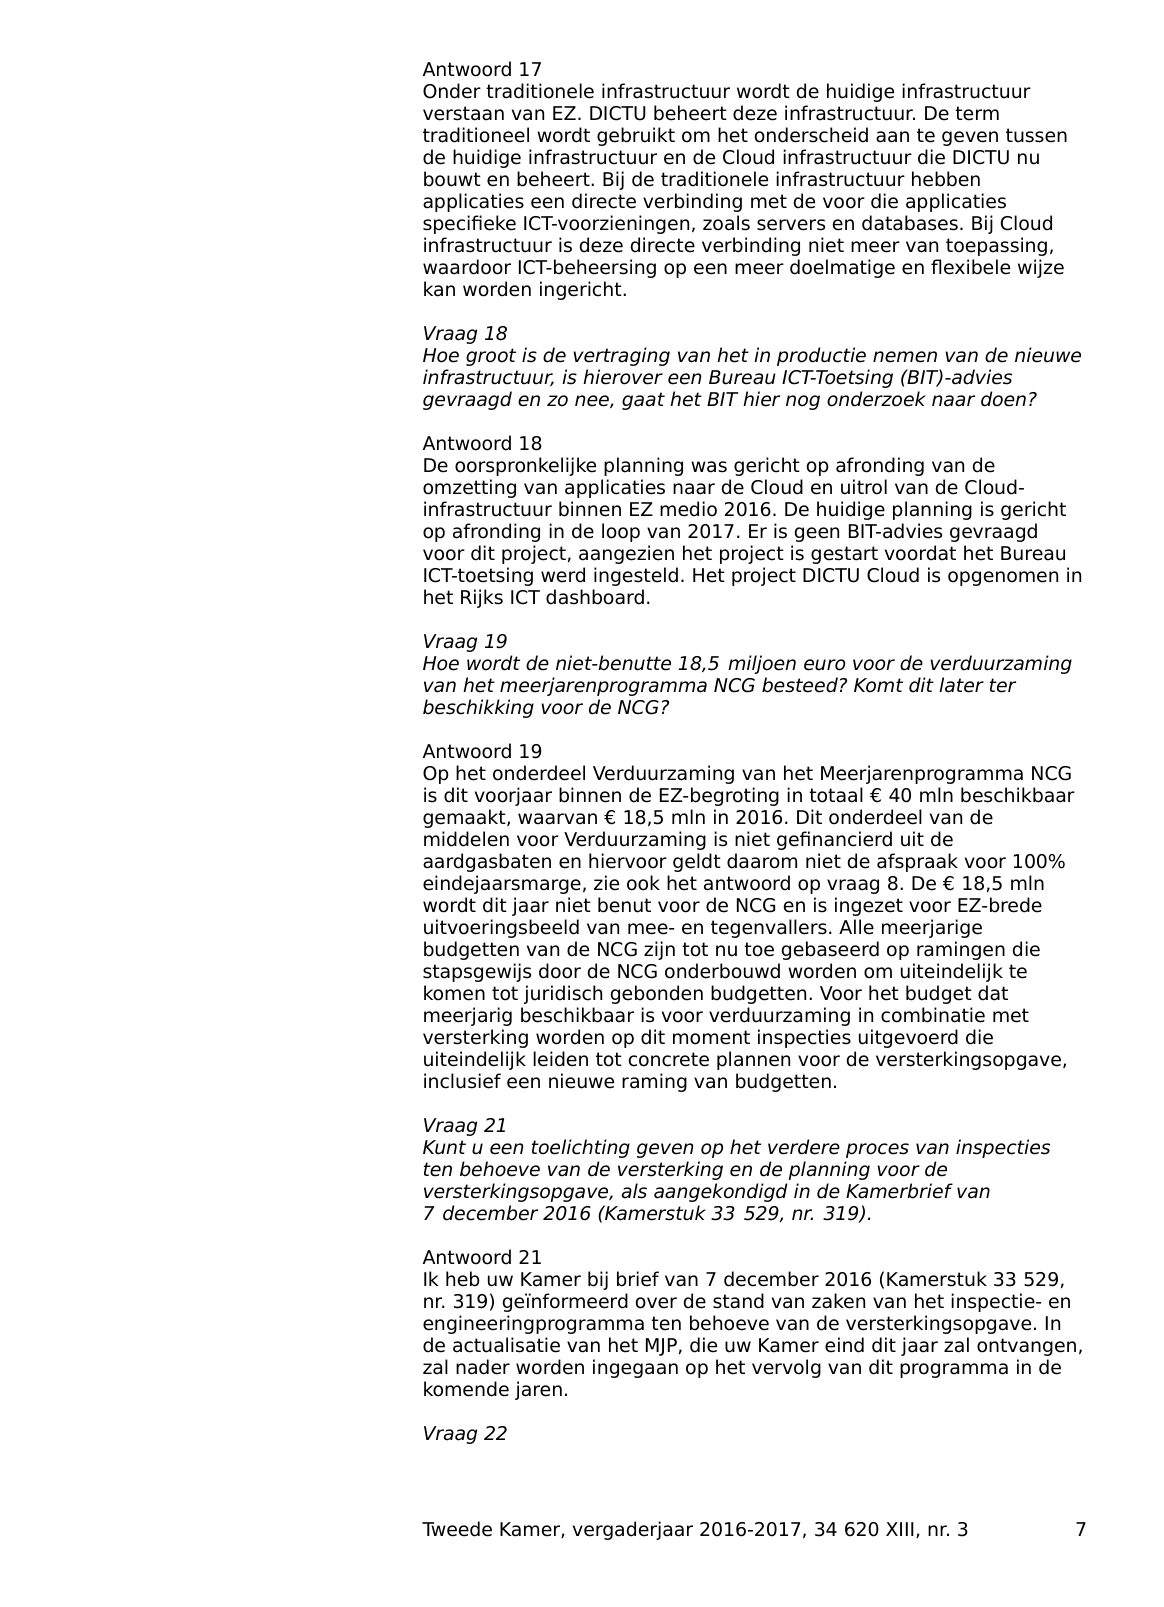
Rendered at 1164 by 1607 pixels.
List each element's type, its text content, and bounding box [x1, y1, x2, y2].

text Kunt u een toelichting geven op het verdere proces van inspecties ten behoeve van de versterking en de planning voor de versterkingsopgave, als aangekondigd in de Kamerbrief van 7 december 2016 (Kamerstuk 33 529, nr. 319). [422, 1137, 1087, 1225]
text Vraag 19 [422, 631, 1087, 653]
text Vraag 21 [422, 1115, 1087, 1137]
text Antwoord 21 [422, 1247, 1087, 1269]
text De oorspronkelijke planning was gericht op afronding van de omzetting van applicaties naar de Cloud en uitrol van de Cloud-infrastructuur binnen EZ medio 2016. De huidige planning is gericht op afronding in de loop van 2017. Er is geen BIT-advies gevraagd voor dit project, aangezien het project is gestart voordat het Bureau ICT-toetsing werd ingesteld. Het project DICTU Cloud is opgenomen in het Rijks ICT dashboard. [422, 455, 1087, 609]
text Antwoord 18 [422, 433, 1087, 455]
text Hoe wordt de niet-benutte 18,5 miljoen euro voor de verduurzaming van het meerjarenprogramma NCG besteed? Komt dit later ter beschikking voor de NCG? [422, 653, 1087, 719]
text Vraag 22 [422, 1423, 1087, 1445]
text Ik heb uw Kamer bij brief van 7 december 2016 (Kamerstuk 33 529, nr. 319) geïnformeerd over de stand van zaken van het inspectie- en engineeringprogramma ten behoeve van de versterkingsopgave. In de actualisatie van het MJP, die uw Kamer eind dit jaar zal ontvangen, zal nader worden ingegaan op het vervolg van dit programma in de komende jaren. [422, 1269, 1087, 1401]
text Vraag 18 [422, 323, 1087, 345]
text Onder traditionele infrastructuur wordt de huidige infrastructuur verstaan van EZ. DICTU beheert deze infrastructuur. De term traditioneel wordt gebruikt om het onderscheid aan te geven tussen de huidige infrastructuur en de Cloud infrastructuur die DICTU nu bouwt en beheert. Bij de traditionele infrastructuur hebben applicaties een directe verbinding met de voor die applicaties specifieke ICT-voorzieningen, zoals servers en databases. Bij Cloud infrastructuur is deze directe verbinding niet meer van toepassing, waardoor ICT-beheersing op een meer doelmatige en flexibele wijze kan worden ingericht. [422, 81, 1087, 301]
text Antwoord 17 [422, 59, 1087, 81]
text Op het onderdeel Verduurzaming van het Meerjarenprogramma NCG is dit voorjaar binnen de EZ-begroting in totaal € 40 mln beschikbaar gemaakt, waarvan € 18,5 mln in 2016. Dit onderdeel van de middelen voor Verduurzaming is niet gefinancierd uit de aardgasbaten en hiervoor geldt daarom niet de afspraak voor 100% eindejaarsmarge, zie ook het antwoord op vraag 8. De € 18,5 mln wordt dit jaar niet benut voor de NCG en is ingezet voor EZ-brede uitvoeringsbeeld van mee- en tegenvallers. Alle meerjarige budgetten van de NCG zijn tot nu toe gebaseerd op ramingen die stapsgewijs door de NCG onderbouwd worden om uiteindelijk te komen tot juridisch gebonden budgetten. Voor het budget dat meerjarig beschikbaar is voor verduurzaming in combinatie met versterking worden op dit moment inspecties uitgevoerd die uiteindelijk leiden tot concrete plannen voor de versterkingsopgave, inclusief een nieuwe raming van budgetten. [422, 763, 1087, 1093]
text Antwoord 19 [422, 741, 1087, 763]
text Hoe groot is de vertraging van het in productie nemen van de nieuwe infrastructuur, is hierover een Bureau ICT-Toetsing (BIT)-advies gevraagd en zo nee, gaat het BIT hier nog onderzoek naar doen? [422, 345, 1087, 411]
